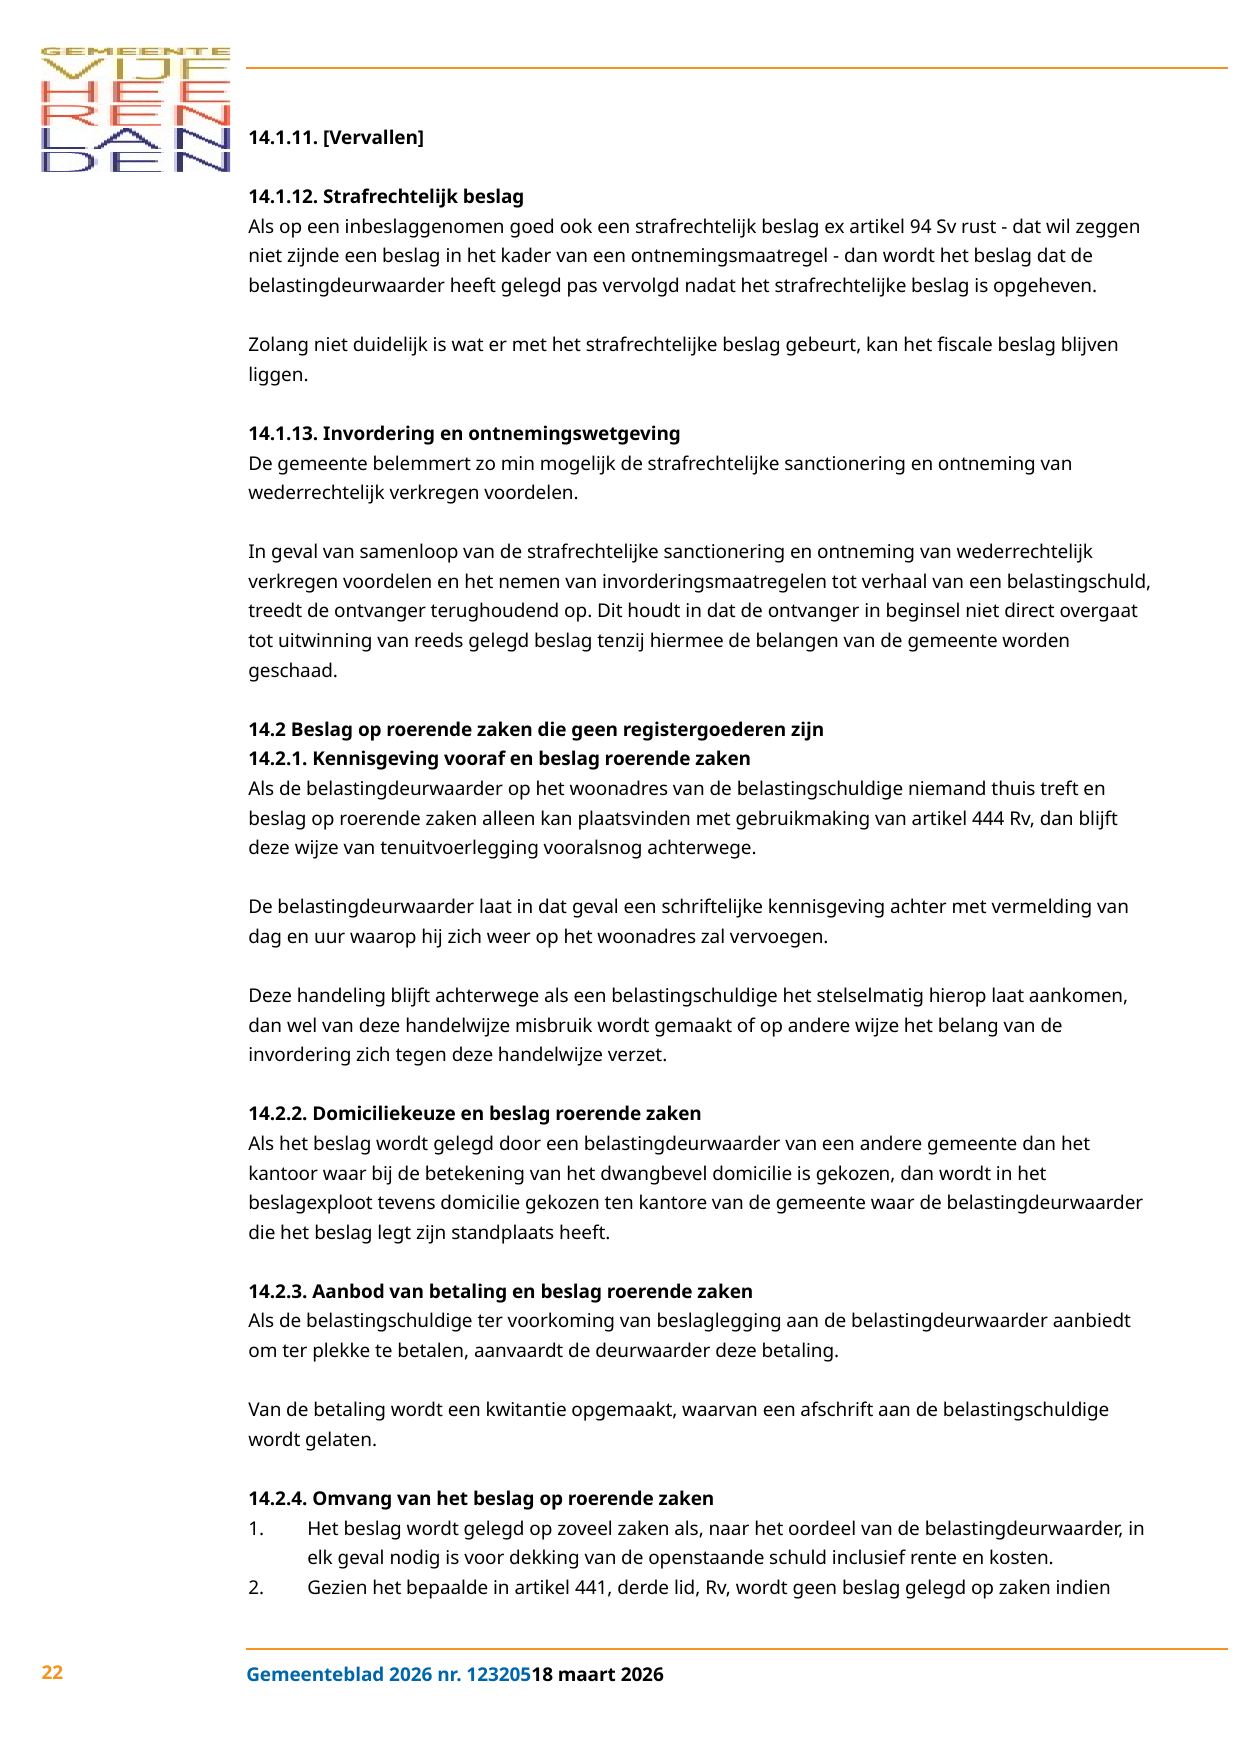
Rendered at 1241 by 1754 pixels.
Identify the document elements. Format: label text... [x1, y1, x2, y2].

text Als de belastingdeurwaarder op het woonadres van de belastingschuldige niemand thuis treft en beslag op roerende zaken alleen kan plaatsvinden met gebruikmaking van artikel 444 Rv, dan blijft deze wijze van tenuitvoerlegging vooralsnog achterwege. [248, 775, 1152, 860]
text Van de betaling wordt een kwitantie opgemaakt, waarvan een afschrift aan de belastingschuldige wordt gelaten. [248, 1396, 1152, 1452]
text Zolang niet duidelijk is wat er met het strafrechtelijke beslag gebeurt, kan het fiscale beslag blijven liggen. [248, 331, 1152, 387]
picture [41, 47, 231, 172]
text 14.2.3. Aanbod van betaling en beslag roerende zaken [248, 1278, 1152, 1304]
text In geval van samenloop van de strafrechtelijke sanctionering en ontneming van wederrechtelijk verkregen voordelen en het nemen van invorderingsmaatregelen tot verhaal van een belastingschuld, treedt de ontvanger terughoudend op. Dit houdt in dat de ontvanger in beginsel niet direct overgaat tot uitwinning van reeds gelegd beslag tenzij hiermee de belangen van de gemeente worden geschaad. [248, 538, 1152, 683]
text Als de belastingschuldige ter voorkoming van beslaglegging aan de belastingdeurwaarder aanbiedt om ter plekke te betalen, aanvaardt de deurwaarder deze betaling. [248, 1308, 1152, 1363]
list Gezien het bepaalde in artikel 441, derde lid, Rv, wordt geen beslag gelegd op zaken indien [248, 1574, 1152, 1600]
text 14.2 Beslag op roerende zaken die geen registergoederen zijn [248, 716, 1152, 742]
text 14.1.11. [Vervallen] [248, 124, 1152, 150]
text 14.1.12. Strafrechtelijk beslag [248, 183, 1152, 209]
text 14.2.2. Domiciliekeuze en beslag roerende zaken [248, 1101, 1152, 1126]
text 14.2.1. Kennisgeving vooraf en beslag roerende zaken [248, 746, 1152, 771]
text 14.2.4. Omvang van het beslag op roerende zaken [248, 1485, 1152, 1511]
list Het beslag wordt gelegd op zoveel zaken als, naar het oordeel van de belastingdeurwaarder, in elk geval nodig is voor dekking van de openstaande schuld inclusief rente en kosten. [248, 1515, 1152, 1570]
text Als het beslag wordt gelegd door een belastingdeurwaarder van een andere gemeente dan het kantoor waar bij de betekening van het dwangbevel domicilie is gekozen, dan wordt in het beslagexploot tevens domicilie gekozen ten kantore van de gemeente waar de belastingdeurwaarder die het beslag legt zijn standplaats heeft. [248, 1130, 1152, 1245]
text De belastingdeurwaarder laat in dat geval een schriftelijke kennisgeving achter met vermelding van dag en uur waarop hij zich weer op het woonadres zal vervoegen. [248, 893, 1152, 949]
text Deze handeling blijft achterwege als een belastingschuldige het stelselmatig hierop laat aankomen, dan wel van deze handelwijze misbruik wordt gemaakt of op andere wijze het belang van de invordering zich tegen deze handelwijze verzet. [248, 982, 1152, 1067]
text 14.1.13. Invordering en ontnemingswetgeving [248, 420, 1152, 446]
text Als op een inbeslaggenomen goed ook een strafrechtelijk beslag ex artikel 94 Sv rust - dat wil zeggen niet zijnde een beslag in het kader van een ontnemingsmaatregel - dan wordt het beslag dat de belastingdeurwaarder heeft gelegd pas vervolgd nadat het strafrechtelijke beslag is opgeheven. [248, 213, 1152, 298]
text De gemeente belemmert zo min mogelijk de strafrechtelijke sanctionering en ontneming van wederrechtelijk verkregen voordelen. [248, 450, 1152, 505]
